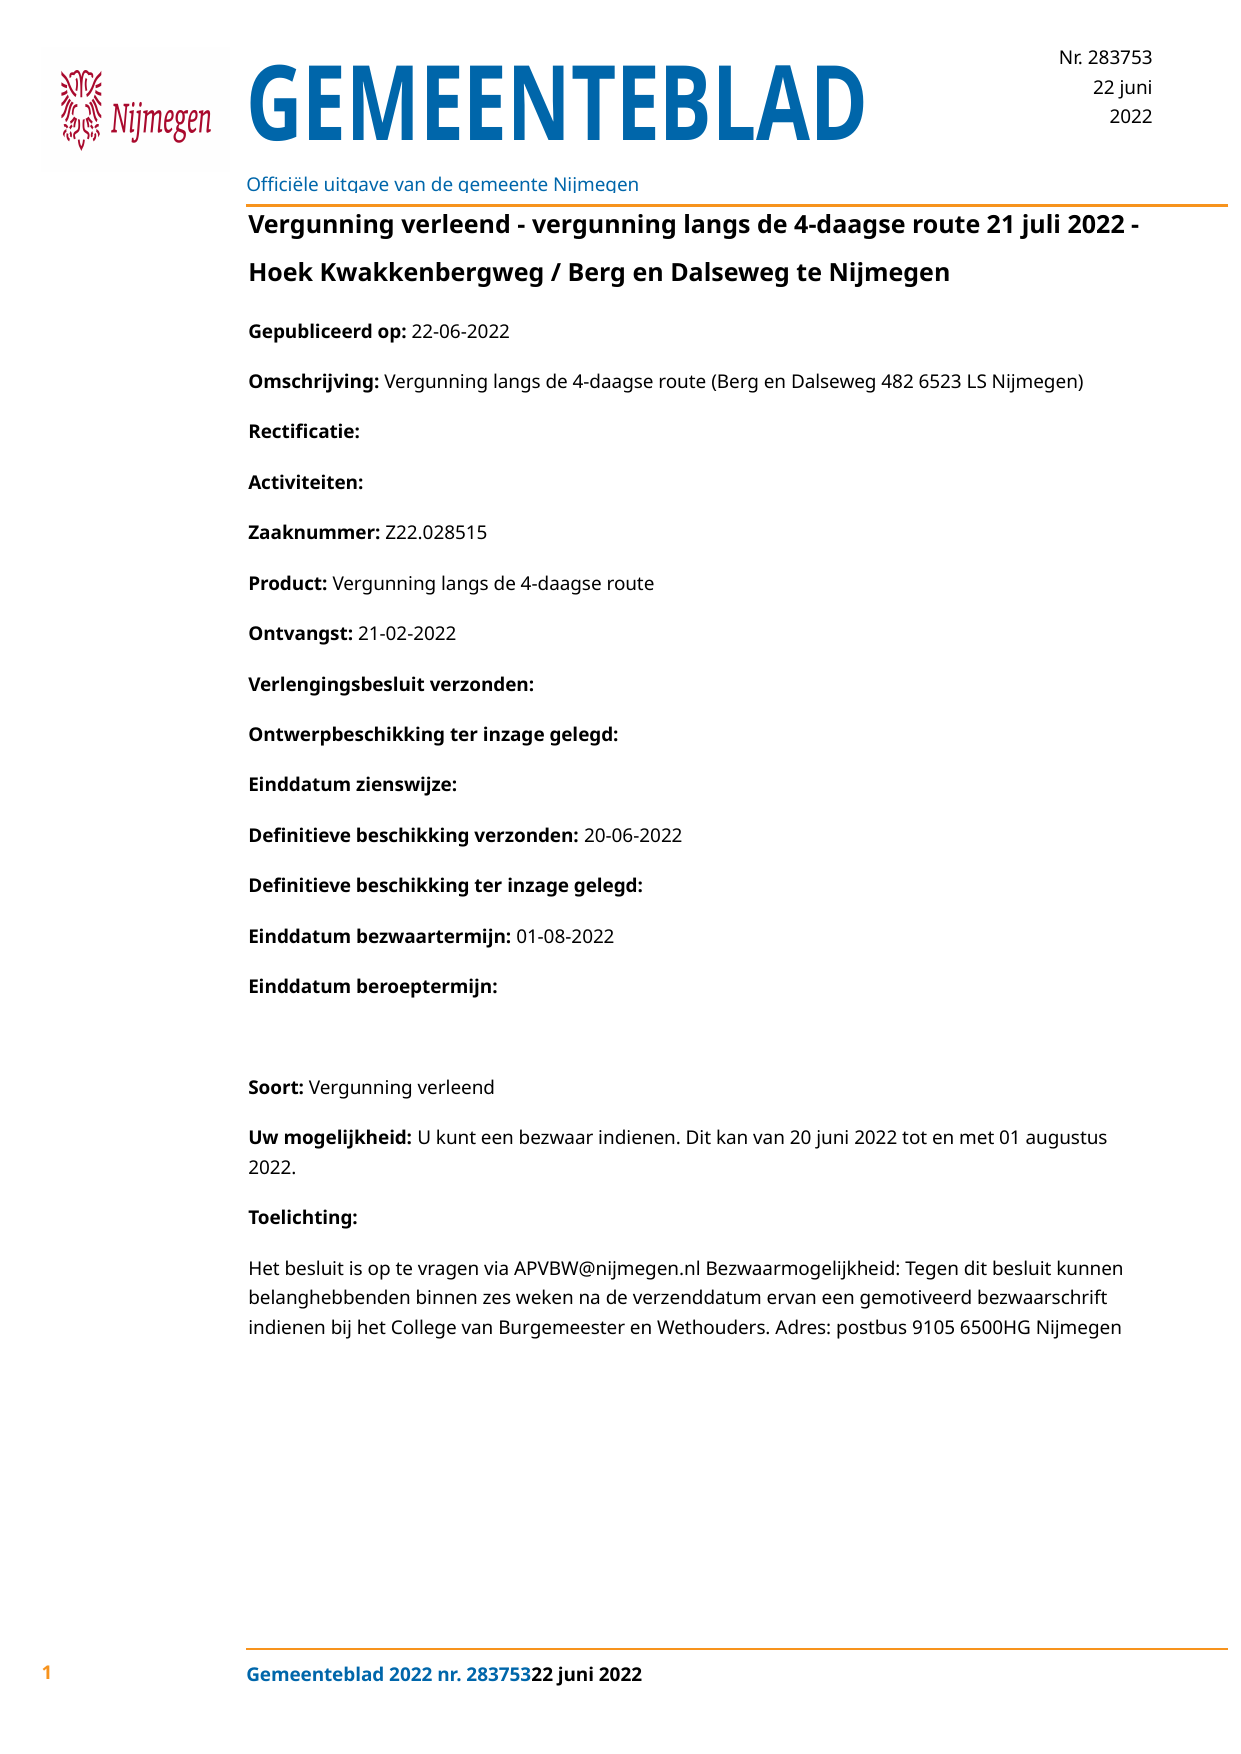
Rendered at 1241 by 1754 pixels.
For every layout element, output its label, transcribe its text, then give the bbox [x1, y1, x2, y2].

text Verlengingsbesluit verzonden: [248, 671, 1152, 697]
text Het besluit is op te vragen via APVBW@nijmegen.nl Bezwaarmogelijkheid: Tegen dit besluit kunnen belanghebbenden binnen zes weken na de verzenddatum ervan een gemotiveerd bezwaarschrift indienen bij het College van Burgemeester en Wethouders. Adres: postbus 9105 6500HG Nijmegen [248, 1255, 1152, 1340]
text Vergunning verleend - vergunning langs de 4-daagse route 21 juli 2022 - Hoek Kwakkenbergweg / Berg en Dalseweg te Nijmegen [248, 207, 1152, 288]
text Zaaknummer: Z22.028515 [248, 519, 1152, 545]
picture [41, 47, 231, 172]
text Soort: Vergunning verleend [248, 1074, 1152, 1100]
text Uw mogelijkheid: U kunt een bezwaar indienen. Dit kan van 20 juni 2022 tot en met 01 augustus 2022. [248, 1124, 1152, 1180]
text Gepubliceerd op: 22-06-2022 [248, 318, 1152, 344]
text Definitieve beschikking ter inzage gelegd: [248, 872, 1152, 898]
text Einddatum zienswijze: [248, 772, 1152, 797]
text Activiteiten: [248, 469, 1152, 495]
text Ontwerpbeschikking ter inzage gelegd: [248, 721, 1152, 747]
text Product: Vergunning langs de 4-daagse route [248, 570, 1152, 596]
text Rectificatie: [248, 419, 1152, 444]
text Einddatum bezwaartermijn: 01-08-2022 [248, 923, 1152, 949]
text Einddatum beroeptermijn: [248, 973, 1152, 999]
text Ontvangst: 21-02-2022 [248, 620, 1152, 646]
text Omschrijving: Vergunning langs de 4-daagse route (Berg en Dalseweg 482 6523 LS Nijmegen) [248, 368, 1152, 394]
text Toelichting: [248, 1204, 1152, 1230]
text Definitieve beschikking verzonden: 20-06-2022 [248, 822, 1152, 848]
